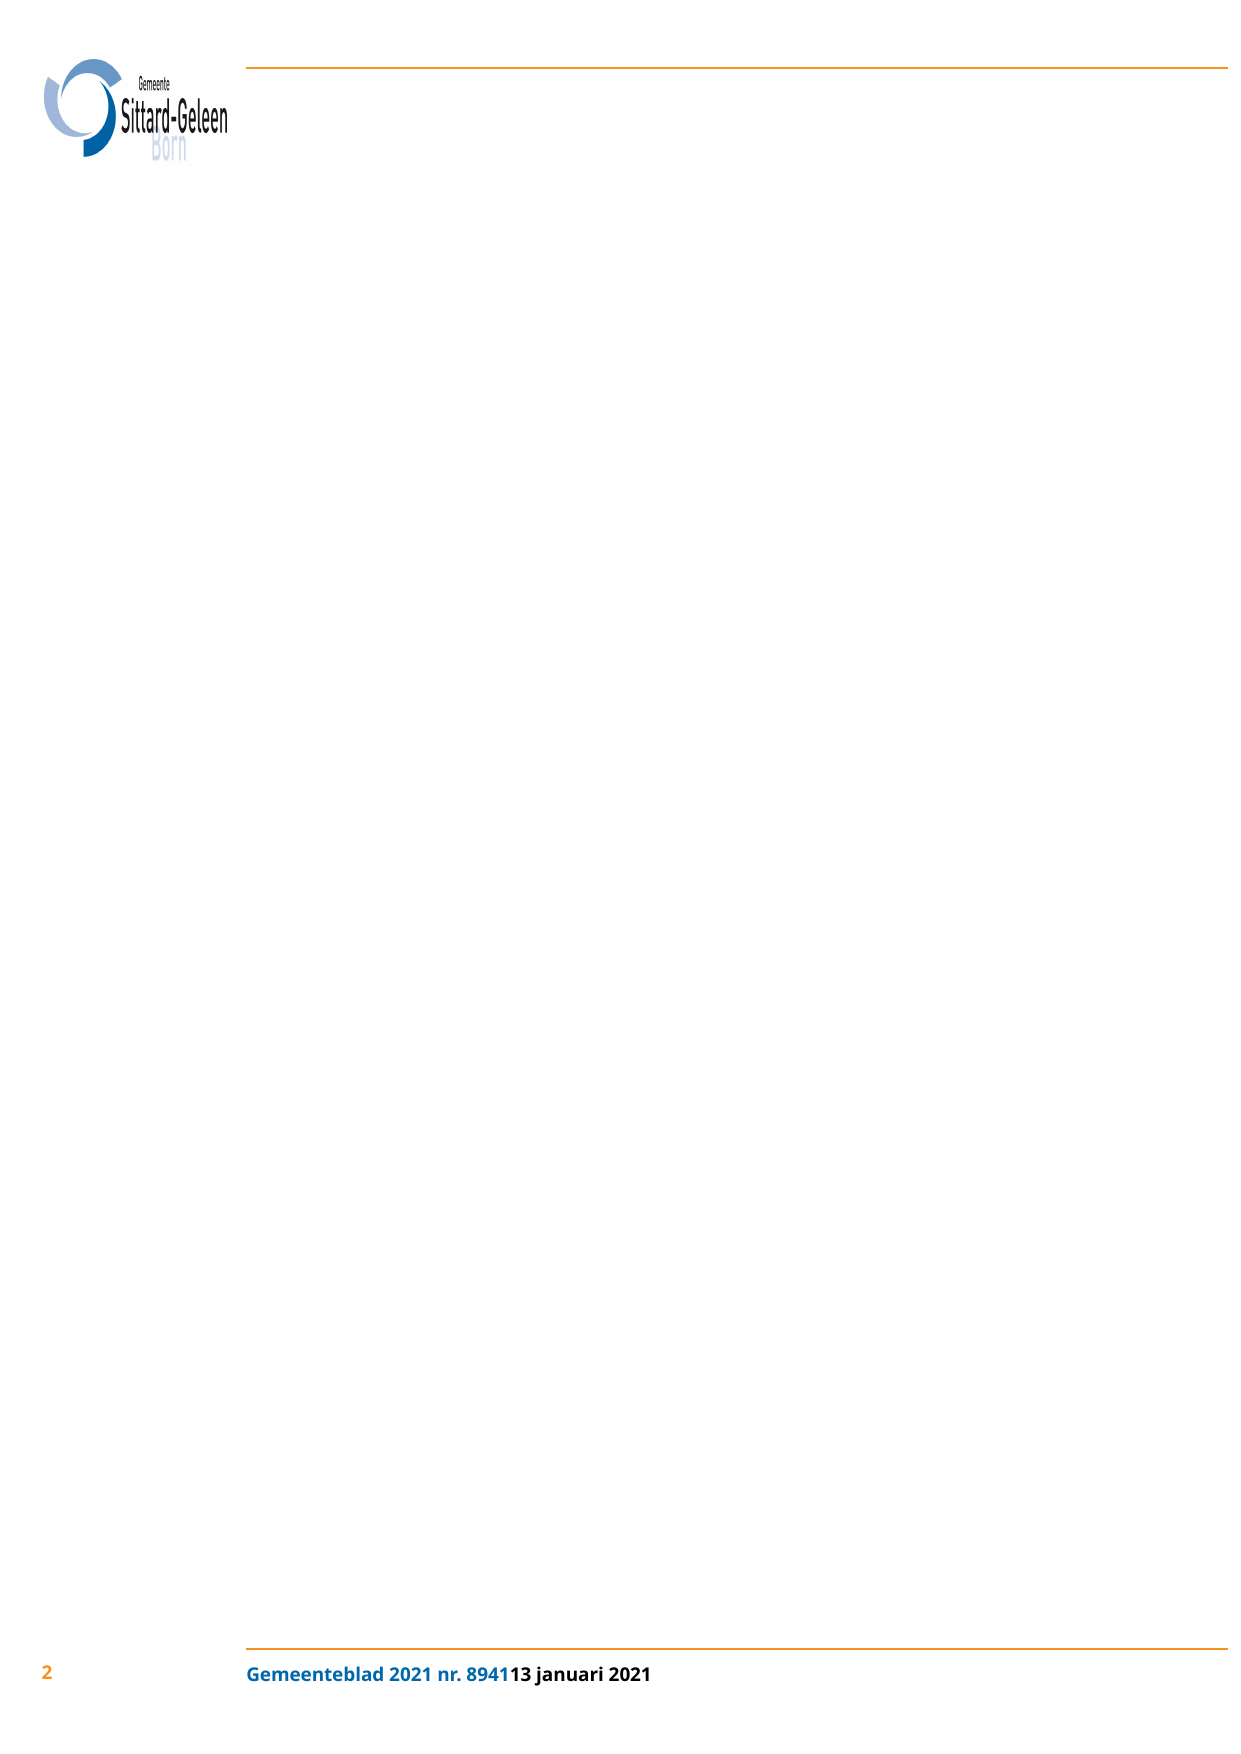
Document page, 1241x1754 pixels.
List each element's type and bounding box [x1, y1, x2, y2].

picture [41, 47, 231, 172]
